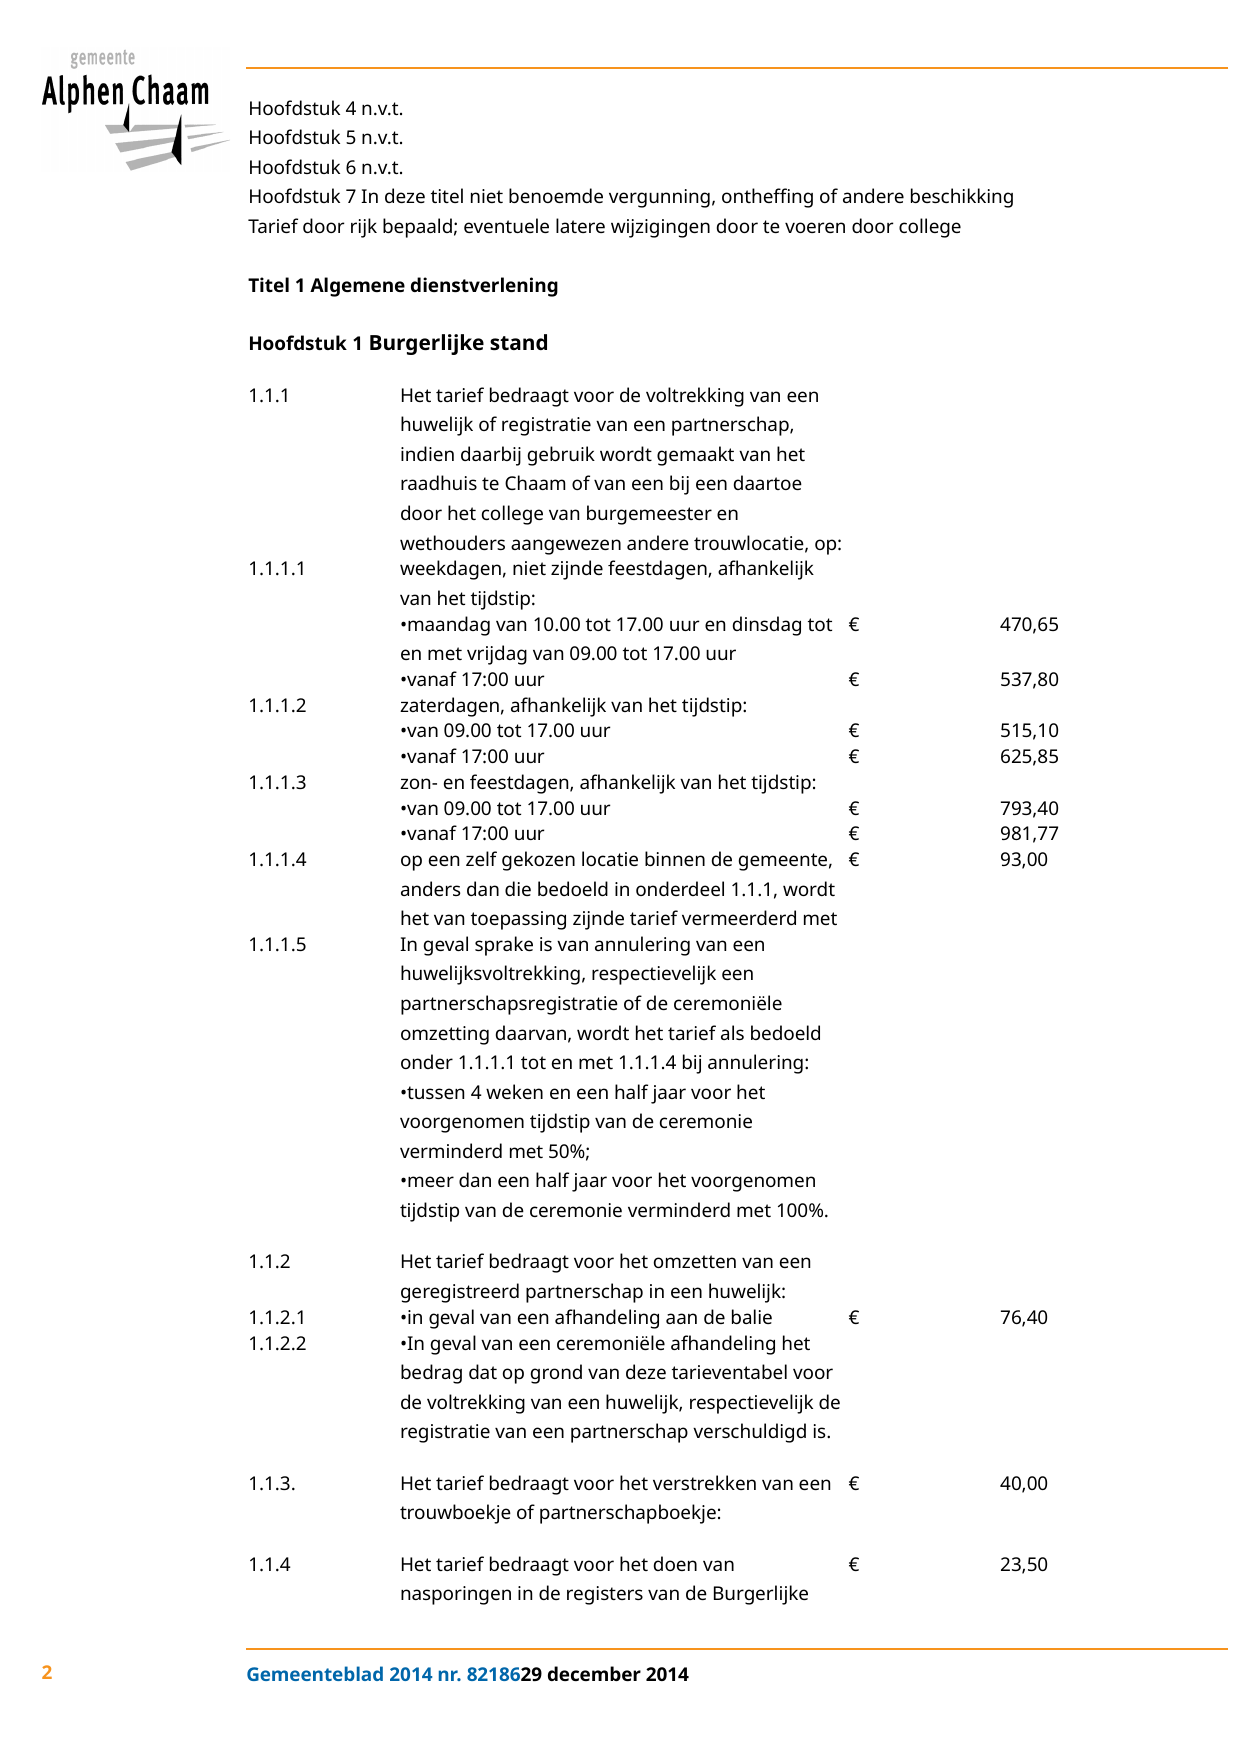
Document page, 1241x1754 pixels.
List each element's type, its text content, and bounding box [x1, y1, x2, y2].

table_cell 23,50 [1000, 1551, 1152, 1606]
table_header [1000, 382, 1152, 555]
table_cell [848, 555, 1000, 611]
table_cell [248, 743, 400, 769]
table_cell 1.1.2.2 [248, 1330, 400, 1444]
table_cell [848, 1525, 1000, 1551]
table_cell •vanaf 17:00 uur [400, 820, 848, 846]
table_cell € [848, 1470, 1000, 1525]
table_cell [1000, 1444, 1152, 1470]
table_cell •In geval van een ceremoniële afhandeling het bedrag dat op grond van deze tarieventabel voor de voltrekking van een huwelijk, respectievelijk de registratie van een partnerschap verschuldigd is. [400, 1330, 848, 1444]
table_header 1.1.1 [248, 382, 400, 555]
text Hoofdstuk 1 Burgerlijke stand [248, 328, 1152, 356]
table_cell [1000, 769, 1152, 795]
table_cell weekdagen, niet zijnde feestdagen, afhankelijk van het tijdstip: [400, 555, 848, 611]
table_cell € [848, 743, 1000, 769]
table_cell € [848, 611, 1000, 666]
table_cell [1000, 1223, 1152, 1249]
table_cell Het tarief bedraagt voor het omzetten van een geregistreerd partnerschap in een huwelijk: [400, 1249, 848, 1304]
text Hoofdstuk 7 In deze titel niet benoemde vergunning, ontheffing of andere beschikking [248, 183, 1152, 209]
table_cell [248, 1223, 400, 1249]
table_cell Het tarief bedraagt voor het doen van nasporingen in de registers van de Burgerlijke [400, 1551, 848, 1606]
table_cell [1000, 692, 1152, 717]
table_cell 1.1.1.4 [248, 846, 400, 931]
picture [41, 47, 231, 172]
table_cell In geval sprake is van annulering van een huwelijksvoltrekking, respectievelijk een partnerschapsregistratie of de ceremoniële omzetting daarvan, wordt het tarief als bedoeld onder 1.1.1.1 tot en met 1.1.1.4 bij annulering: •tussen 4 weken en een half jaar voor het voorgenomen tijdstip van de ceremonie verminderd met 50%; •meer dan een half jaar voor het voorgenomen tijdstip van de ceremonie verminderd met 100%. [400, 931, 848, 1223]
table_cell € [848, 718, 1000, 743]
table_cell € [848, 820, 1000, 846]
table_cell [248, 795, 400, 820]
table_cell zaterdagen, afhankelijk van het tijdstip: [400, 692, 848, 717]
text Titel 1 Algemene dienstverlening [248, 272, 1152, 298]
table_cell 1.1.4 [248, 1551, 400, 1606]
table_cell 1.1.1.3 [248, 769, 400, 795]
table_cell •maandag van 10.00 tot 17.00 uur en dinsdag tot en met vrijdag van 09.00 tot 17.00 uur [400, 611, 848, 666]
table_cell [248, 611, 400, 666]
table_cell [848, 692, 1000, 717]
text Hoofdstuk 6 n.v.t. [248, 154, 1152, 180]
table_cell 1.1.2 [248, 1249, 400, 1304]
table_cell [248, 666, 400, 692]
table_header [848, 382, 1000, 555]
table_cell 1.1.2.1 [248, 1304, 400, 1330]
table_cell 515,10 [1000, 718, 1152, 743]
table_cell [1000, 555, 1152, 611]
table_cell 470,65 [1000, 611, 1152, 666]
table_cell [848, 1223, 1000, 1249]
table_cell [1000, 1330, 1152, 1444]
table_cell € [848, 666, 1000, 692]
table_cell zon- en feestdagen, afhankelijk van het tijdstip: [400, 769, 848, 795]
table_cell 537,80 [1000, 666, 1152, 692]
table_cell 981,77 [1000, 820, 1152, 846]
table_cell € [848, 846, 1000, 931]
table_cell [400, 1223, 848, 1249]
table_cell € [848, 1551, 1000, 1606]
table_cell 40,00 [1000, 1470, 1152, 1525]
table_cell 793,40 [1000, 795, 1152, 820]
table_cell [248, 1444, 400, 1470]
table_cell 1.1.1.1 [248, 555, 400, 611]
table_cell € [848, 795, 1000, 820]
table_cell [848, 931, 1000, 1223]
table_cell 1.1.3. [248, 1470, 400, 1525]
table_cell •vanaf 17:00 uur [400, 666, 848, 692]
table_cell [1000, 1249, 1152, 1304]
table_cell [400, 1525, 848, 1551]
table_cell [248, 718, 400, 743]
text Hoofdstuk 4 n.v.t. [248, 95, 1152, 121]
text Hoofdstuk 5 n.v.t. [248, 124, 1152, 150]
table_cell [848, 1330, 1000, 1444]
table_cell [400, 1444, 848, 1470]
table_cell [1000, 931, 1152, 1223]
table_cell op een zelf gekozen locatie binnen de gemeente, anders dan die bedoeld in onderdeel 1.1.1, wordt het van toepassing zijnde tarief vermeerderd met [400, 846, 848, 931]
table_cell € [848, 1304, 1000, 1330]
table_cell [248, 1525, 400, 1551]
table_cell 1.1.1.5 [248, 931, 400, 1223]
table_cell 76,40 [1000, 1304, 1152, 1330]
table_cell •van 09.00 tot 17.00 uur [400, 795, 848, 820]
table_cell 1.1.1.2 [248, 692, 400, 717]
table_cell [848, 1444, 1000, 1470]
table_cell [848, 1249, 1000, 1304]
table_cell [1000, 1525, 1152, 1551]
table_cell [248, 820, 400, 846]
table_cell •van 09.00 tot 17.00 uur [400, 718, 848, 743]
table_cell [848, 769, 1000, 795]
table_cell •in geval van een afhandeling aan de balie [400, 1304, 848, 1330]
table_cell 625,85 [1000, 743, 1152, 769]
table_cell 93,00 [1000, 846, 1152, 931]
table_cell Het tarief bedraagt voor het verstrekken van een trouwboekje of partnerschapboekje: [400, 1470, 848, 1525]
table_header Het tarief bedraagt voor de voltrekking van een huwelijk of registratie van een partnerschap, indien daarbij gebruik wordt gemaakt van het raadhuis te Chaam of van een bij een daartoe door het college van burgemeester en wethouders aangewezen andere trouwlocatie, op: [400, 382, 848, 555]
text Tarief door rijk bepaald; eventuele latere wijzigingen door te voeren door college [248, 213, 1152, 239]
table_cell •vanaf 17:00 uur [400, 743, 848, 769]
